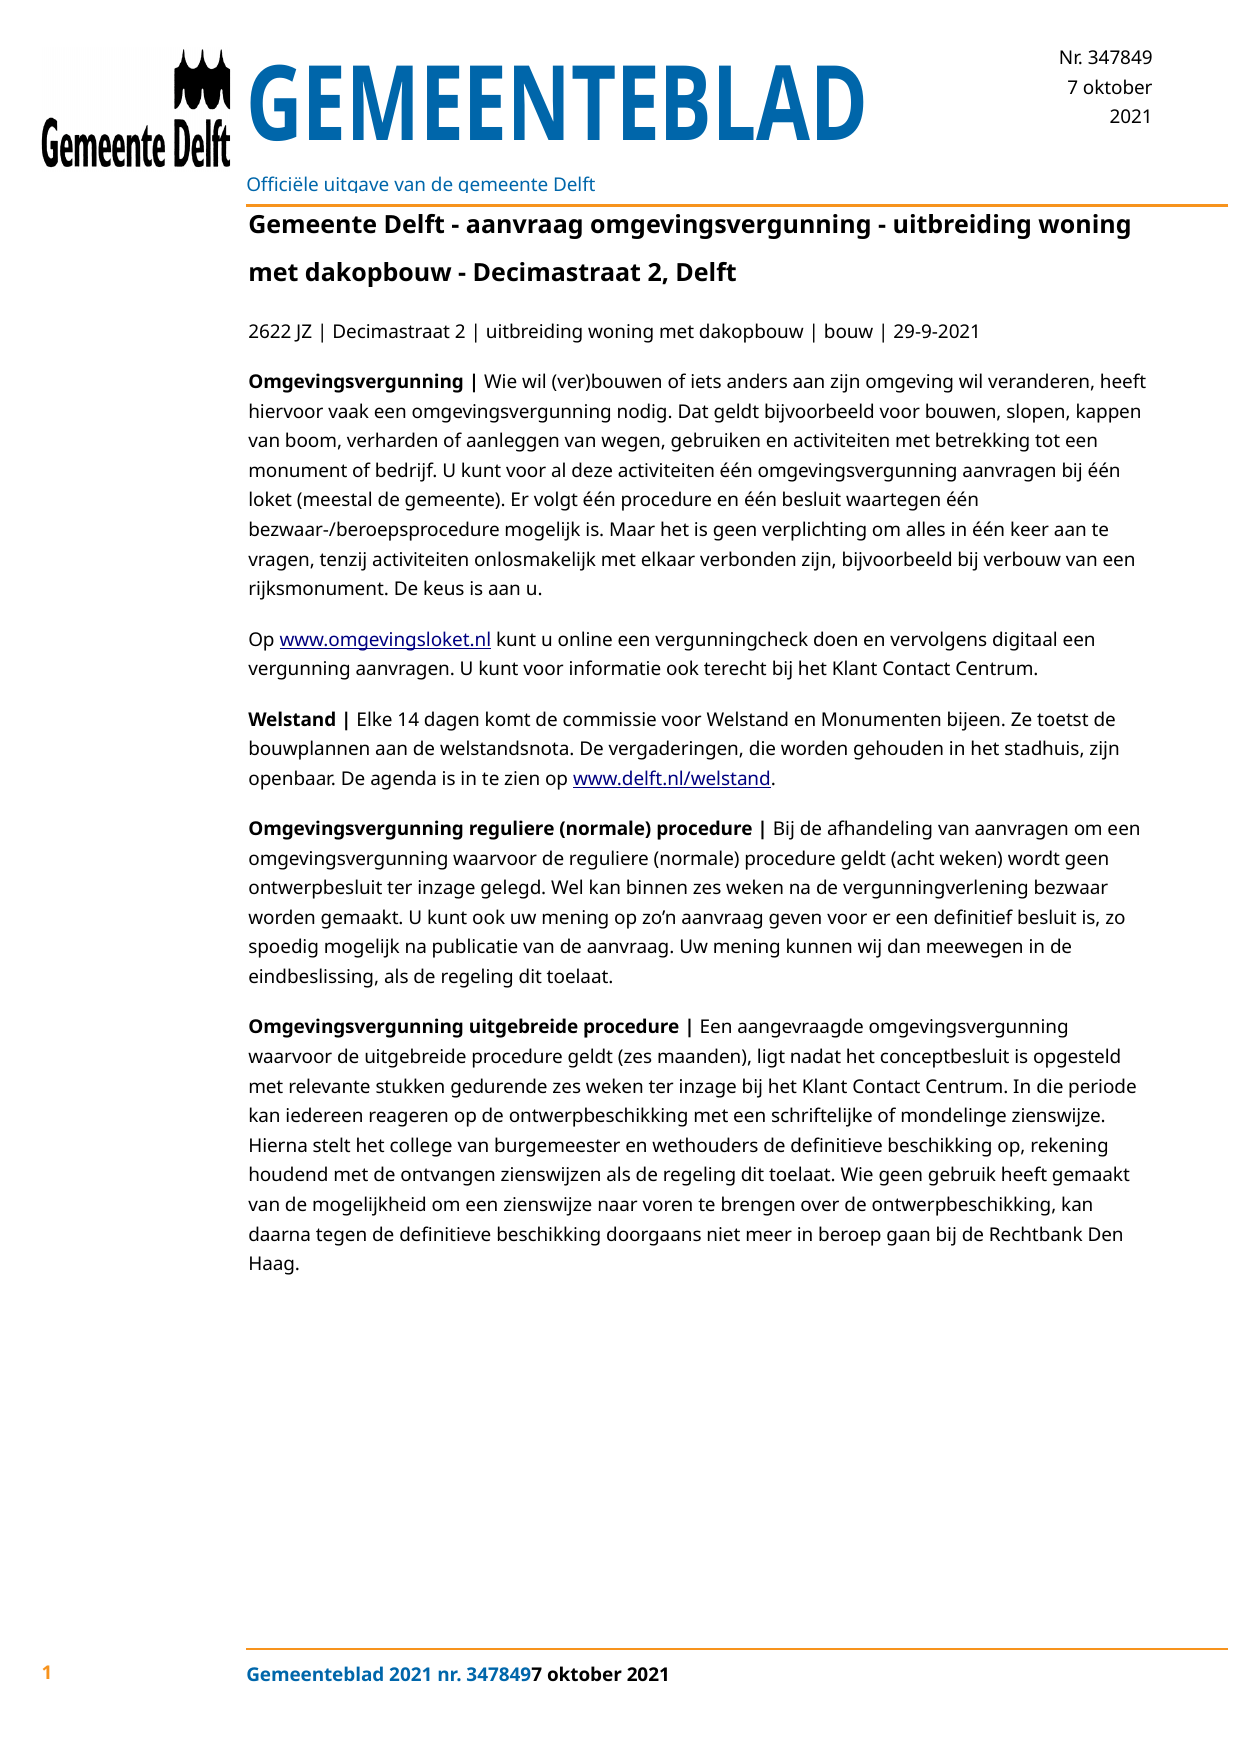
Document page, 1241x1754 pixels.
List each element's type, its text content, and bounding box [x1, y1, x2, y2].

picture [41, 47, 231, 172]
text 2622 JZ | Decimastraat 2 | uitbreiding woning met dakopbouw | bouw | 29-9-2021 [248, 318, 1152, 344]
text Omgevingsvergunning reguliere (normale) procedure | Bij de afhandeling van aanvragen om een omgevingsvergunning waarvoor de reguliere (normale) procedure geldt (acht weken) wordt geen ontwerpbesluit ter inzage gelegd. Wel kan binnen zes weken na de vergunningverlening bezwaar worden gemaakt. U kunt ook uw mening op zo’n aanvraag geven voor er een definitief besluit is, zo spoedig mogelijk na publicatie van de aanvraag. Uw mening kunnen wij dan meewegen in de eindbeslissing, als de regeling dit toelaat. [248, 815, 1152, 989]
text Omgevingsvergunning | Wie wil (ver)bouwen of iets anders aan zijn omgeving wil veranderen, heeft hiervoor vaak een omgevingsvergunning nodig. Dat geldt bijvoorbeeld voor bouwen, slopen, kappen van boom, verharden of aanleggen van wegen, gebruiken en activiteiten met betrekking tot een monument of bedrijf. U kunt voor al deze activiteiten één omgevingsvergunning aanvragen bij één loket (meestal de gemeente). Er volgt één procedure en één besluit waartegen één bezwaar-/beroepsprocedure mogelijk is. Maar het is geen verplichting om alles in één keer aan te vragen, tenzij activiteiten onlosmakelijk met elkaar verbonden zijn, bijvoorbeeld bij verbouw van een rijksmonument. De keus is aan u. [248, 368, 1152, 601]
text Gemeente Delft - aanvraag omgevingsvergunning - uitbreiding woning met dakopbouw - Decimastraat 2, Delft [248, 207, 1152, 288]
text Omgevingsvergunning uitgebreide procedure | Een aangevraagde omgevingsvergunning waarvoor de uitgebreide procedure geldt (zes maanden), ligt nadat het conceptbesluit is opgesteld met relevante stukken gedurende zes weken ter inzage bij het Klant Contact Centrum. In die periode kan iedereen reageren op de ontwerpbeschikking met een schriftelijke of mondelinge zienswijze. Hierna stelt het college van burgemeester en wethouders de definitieve beschikking op, rekening houdend met de ontvangen zienswijzen als de regeling dit toelaat. Wie geen gebruik heeft gemaakt van de mogelijkheid om een zienswijze naar voren te brengen over de ontwerpbeschikking, kan daarna tegen de definitieve beschikking doorgaans niet meer in beroep gaan bij de Rechtbank Den Haag. [248, 1014, 1152, 1276]
text Welstand | Elke 14 dagen komt de commissie voor Welstand en Monumenten bijeen. Ze toetst de bouwplannen aan de welstandsnota. De vergaderingen, die worden gehouden in het stadhuis, zijn openbaar. De agenda is in te zien op www.delft.nl/welstand. [248, 706, 1152, 791]
text Op www.omgevingsloket.nl kunt u online een vergunningcheck doen en vervolgens digitaal een vergunning aanvragen. U kunt voor informatie ook terecht bij het Klant Contact Centrum. [248, 626, 1152, 681]
